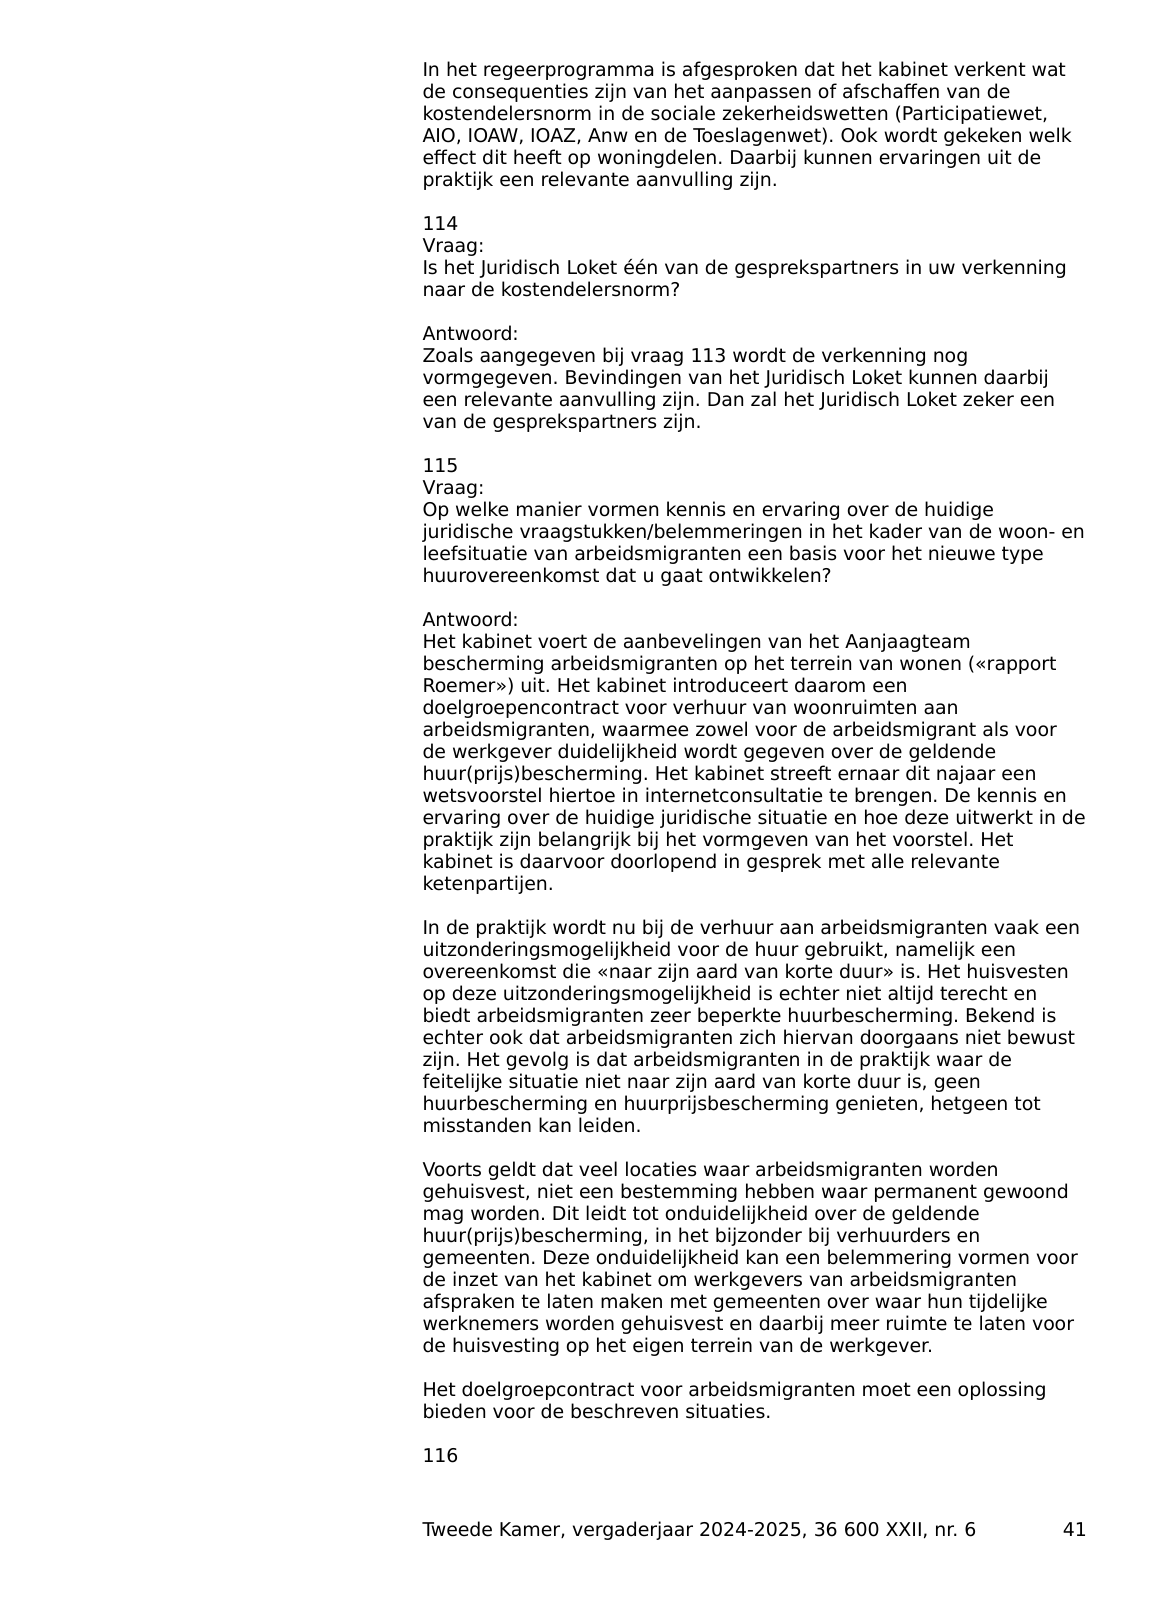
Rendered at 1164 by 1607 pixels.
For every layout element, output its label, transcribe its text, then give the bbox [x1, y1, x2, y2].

text Het kabinet voert de aanbevelingen van het Aanjaagteam bescherming arbeidsmigranten op het terrein van wonen («rapport Roemer») uit. Het kabinet introduceert daarom een doelgroepencontract voor verhuur van woonruimten aan arbeidsmigranten, waarmee zowel voor de arbeidsmigrant als voor de werkgever duidelijkheid wordt gegeven over de geldende huur(prijs)bescherming. Het kabinet streeft ernaar dit najaar een wetsvoorstel hiertoe in internetconsultatie te brengen. De kennis en ervaring over de huidige juridische situatie en hoe deze uitwerkt in de praktijk zijn belangrijk bij het vormgeven van het voorstel. Het kabinet is daarvoor doorlopend in gesprek met alle relevante ketenpartijen. [422, 631, 1087, 895]
text In het regeerprogramma is afgesproken dat het kabinet verkent wat de consequenties zijn van het aanpassen of afschaffen van de kostendelersnorm in de sociale zekerheidswetten (Participatiewet, AIO, IOAW, IOAZ, Anw en de Toeslagenwet). Ook wordt gekeken welk effect dit heeft op woningdelen. Daarbij kunnen ervaringen uit de praktijk een relevante aanvulling zijn. [422, 59, 1087, 191]
text 115 [422, 455, 1087, 477]
text Het doelgroepcontract voor arbeidsmigranten moet een oplossing bieden voor de beschreven situaties. [422, 1379, 1087, 1423]
text 114 [422, 213, 1087, 235]
text Vraag: [422, 477, 1087, 499]
text 116 [422, 1445, 1087, 1467]
text Zoals aangegeven bij vraag 113 wordt de verkenning nog vormgegeven. Bevindingen van het Juridisch Loket kunnen daarbij een relevante aanvulling zijn. Dan zal het Juridisch Loket zeker een van de gesprekspartners zijn. [422, 345, 1087, 433]
text Op welke manier vormen kennis en ervaring over de huidige juridische vraagstukken/belemmeringen in het kader van de woon- en leefsituatie van arbeidsmigranten een basis voor het nieuwe type huurovereenkomst dat u gaat ontwikkelen? [422, 499, 1087, 587]
text In de praktijk wordt nu bij de verhuur aan arbeidsmigranten vaak een uitzonderingsmogelijkheid voor de huur gebruikt, namelijk een overeenkomst die «naar zijn aard van korte duur» is. Het huisvesten op deze uitzonderingsmogelijkheid is echter niet altijd terecht en biedt arbeidsmigranten zeer beperkte huurbescherming. Bekend is echter ook dat arbeidsmigranten zich hiervan doorgaans niet bewust zijn. Het gevolg is dat arbeidsmigranten in de praktijk waar de feitelijke situatie niet naar zijn aard van korte duur is, geen huurbescherming en huurprijsbescherming genieten, hetgeen tot misstanden kan leiden. [422, 917, 1087, 1137]
text Voorts geldt dat veel locaties waar arbeidsmigranten worden gehuisvest, niet een bestemming hebben waar permanent gewoond mag worden. Dit leidt tot onduidelijkheid over de geldende huur(prijs)bescherming, in het bijzonder bij verhuurders en gemeenten. Deze onduidelijkheid kan een belemmering vormen voor de inzet van het kabinet om werkgevers van arbeidsmigranten afspraken te laten maken met gemeenten over waar hun tijdelijke werknemers worden gehuisvest en daarbij meer ruimte te laten voor de huisvesting op het eigen terrein van de werkgever. [422, 1159, 1087, 1357]
text Antwoord: [422, 609, 1087, 631]
text Is het Juridisch Loket één van de gesprekspartners in uw verkenning naar de kostendelersnorm? [422, 257, 1087, 301]
text Antwoord: [422, 323, 1087, 345]
text Vraag: [422, 235, 1087, 257]
